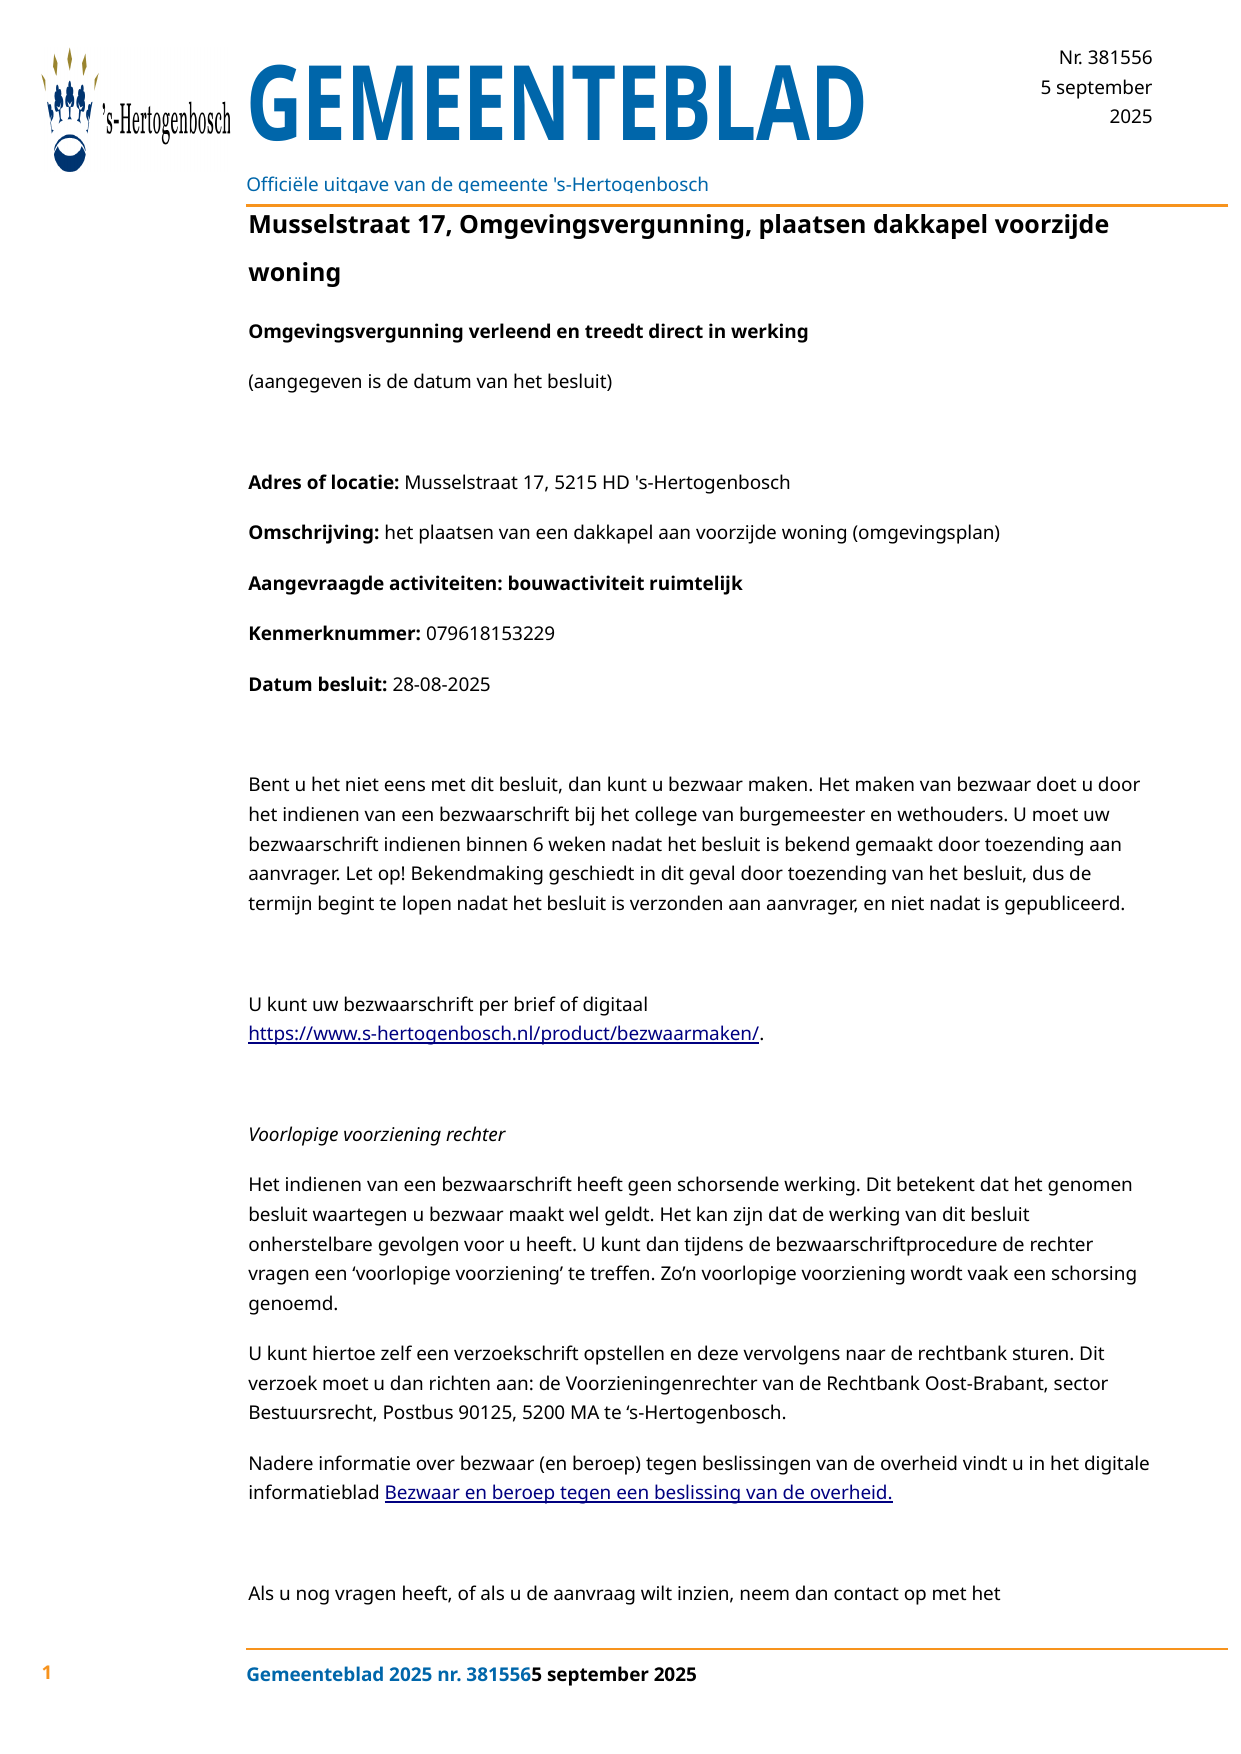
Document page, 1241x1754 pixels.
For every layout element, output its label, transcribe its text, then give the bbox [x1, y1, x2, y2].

text Bent u het niet eens met dit besluit, dan kunt u bezwaar maken. Het maken van bezwaar doet u door het indienen van een bezwaarschrift bij het college van burgemeester en wethouders. U moet uw bezwaarschrift indienen binnen 6 weken nadat het besluit is bekend gemaakt door toezending aan aanvrager. Let op! Bekendmaking geschiedt in dit geval door toezending van het besluit, dus de termijn begint te lopen nadat het besluit is verzonden aan aanvrager, en niet nadat is gepubliceerd. [248, 772, 1152, 916]
text Adres of locatie: Musselstraat 17, 5215 HD 's-Hertogenbosch [248, 469, 1152, 495]
text Datum besluit: 28-08-2025 [248, 671, 1152, 697]
text Het indienen van een bezwaarschrift heeft geen schorsende werking. Dit betekent dat het genomen besluit waartegen u bezwaar maakt wel geldt. Het kan zijn dat de werking van dit besluit onherstelbare gevolgen voor u heeft. U kunt dan tijdens de bezwaarschriftprocedure de rechter vragen een ‘voorlopige voorziening’ te treffen. Zo’n voorlopige voorziening wordt vaak een schorsing genoemd. [248, 1172, 1152, 1316]
text Musselstraat 17, Omgevingsvergunning, plaatsen dakkapel voorzijde woning [248, 207, 1152, 288]
text U kunt uw bezwaarschrift per brief of digitaal https://www.s-hertogenbosch.nl/product/bezwaarmaken/. [248, 991, 1152, 1046]
picture [41, 47, 231, 172]
text Omgevingsvergunning verleend en treedt direct in werking [248, 318, 1152, 344]
text U kunt hiertoe zelf een verzoekschrift opstellen en deze vervolgens naar de rechtbank sturen. Dit verzoek moet u dan richten aan: de Voorzieningenrechter van de Rechtbank Oost-Brabant, sector Bestuursrecht, Postbus 90125, 5200 MA te ‘s-Hertogenbosch. [248, 1340, 1152, 1425]
text Aangevraagde activiteiten: bouwactiviteit ruimtelijk [248, 570, 1152, 596]
text Voorlopige voorziening rechter [248, 1121, 1152, 1147]
text Nadere informatie over bezwaar (en beroep) tegen beslissingen van de overheid vindt u in het digitale informatieblad Bezwaar en beroep tegen een beslissing van de overheid. [248, 1450, 1152, 1505]
text Als u nog vragen heeft, of als u de aanvraag wilt inzien, neem dan contact op met het [248, 1580, 1152, 1606]
text Omschrijving: het plaatsen van een dakkapel aan voorzijde woning (omgevingsplan) [248, 519, 1152, 545]
text Kenmerknummer: 079618153229 [248, 620, 1152, 646]
text (aangegeven is de datum van het besluit) [248, 368, 1152, 394]
